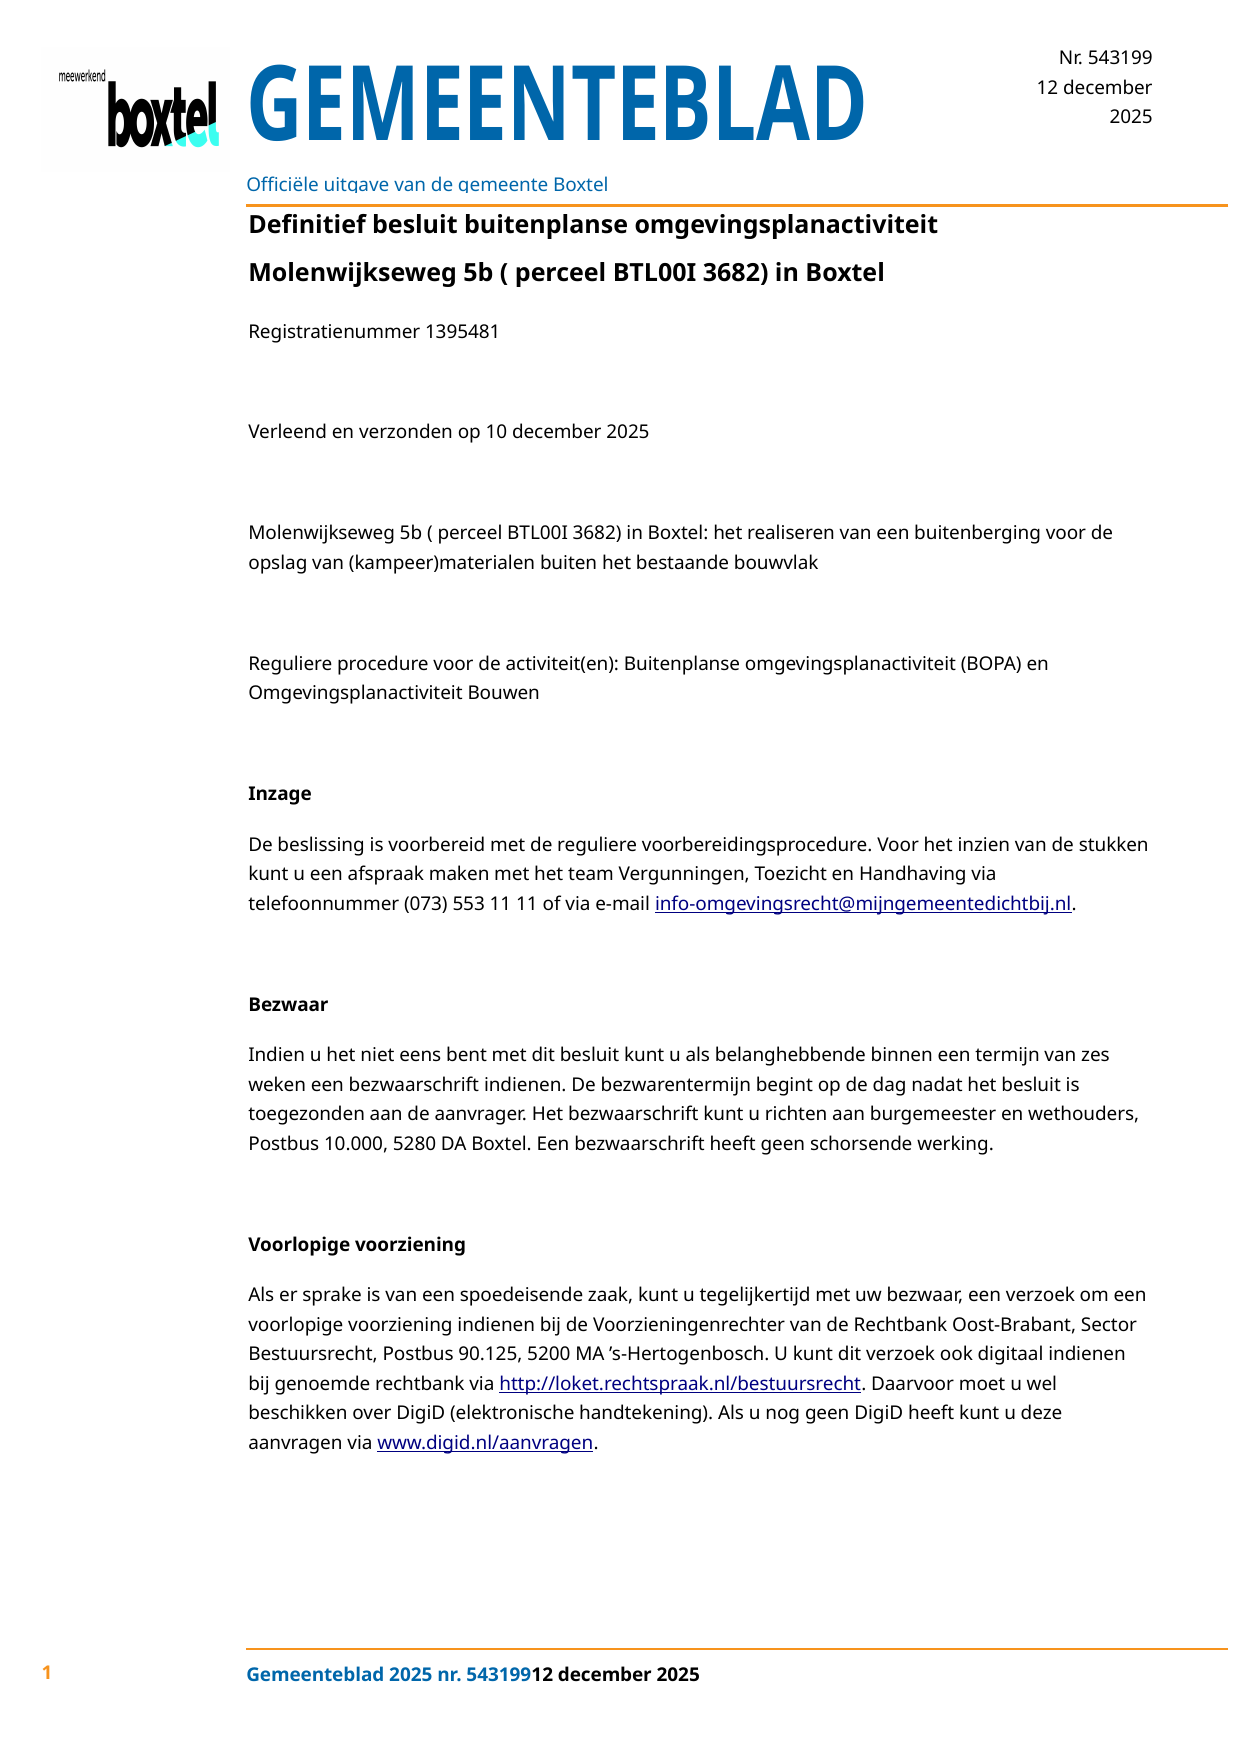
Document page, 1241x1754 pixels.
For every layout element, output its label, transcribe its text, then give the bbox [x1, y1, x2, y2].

text Voorlopige voorziening [248, 1231, 1152, 1257]
text Als er sprake is van een spoedeisende zaak, kunt u tegelijkertijd met uw bezwaar, een verzoek om een voorlopige voorziening indienen bij de Voorzieningenrechter van de Rechtbank Oost-Brabant, Sector Bestuursrecht, Postbus 90.125, 5200 MA ’s-Hertogenbosch. U kunt dit verzoek ook digitaal indienen bij genoemde rechtbank via http://loket.rechtspraak.nl/bestuursrecht. Daarvoor moet u wel beschikken over DigiD (elektronische handtekening). Als u nog geen DigiD heeft kunt u deze aanvragen via www.digid.nl/aanvragen. [248, 1281, 1152, 1455]
text Verleend en verzonden op 10 december 2025 [248, 419, 1152, 444]
text Indien u het niet eens bent met dit besluit kunt u als belanghebbende binnen een termijn van zes weken een bezwaarschrift indienen. De bezwarentermijn begint op de dag nadat het besluit is toegezonden aan de aanvrager. Het bezwaarschrift kunt u richten aan burgemeester en wethouders, Postbus 10.000, 5280 DA Boxtel. Een bezwaarschrift heeft geen schorsende werking. [248, 1041, 1152, 1156]
picture [41, 47, 231, 172]
text Inzage [248, 780, 1152, 806]
text Definitief besluit buitenplanse omgevingsplanactiviteit Molenwijkseweg 5b ( perceel BTL00I 3682) in Boxtel [248, 207, 1152, 288]
text De beslissing is voorbereid met de reguliere voorbereidingsprocedure. Voor het inzien van de stukken kunt u een afspraak maken met het team Vergunningen, Toezicht en Handhaving via telefoonnummer (073) 553 11 11 of via e-mail info-omgevingsrecht@mijngemeentedichtbij.nl. [248, 831, 1152, 916]
text Molenwijkseweg 5b ( perceel BTL00I 3682) in Boxtel: het realiseren van een buitenberging voor de opslag van (kampeer)materialen buiten het bestaande bouwvlak [248, 519, 1152, 575]
text Bezwaar [248, 991, 1152, 1017]
text Reguliere procedure voor de activiteit(en): Buitenplanse omgevingsplanactiviteit (BOPA) en Omgevingsplanactiviteit Bouwen [248, 650, 1152, 705]
text Registratienummer 1395481 [248, 318, 1152, 344]
